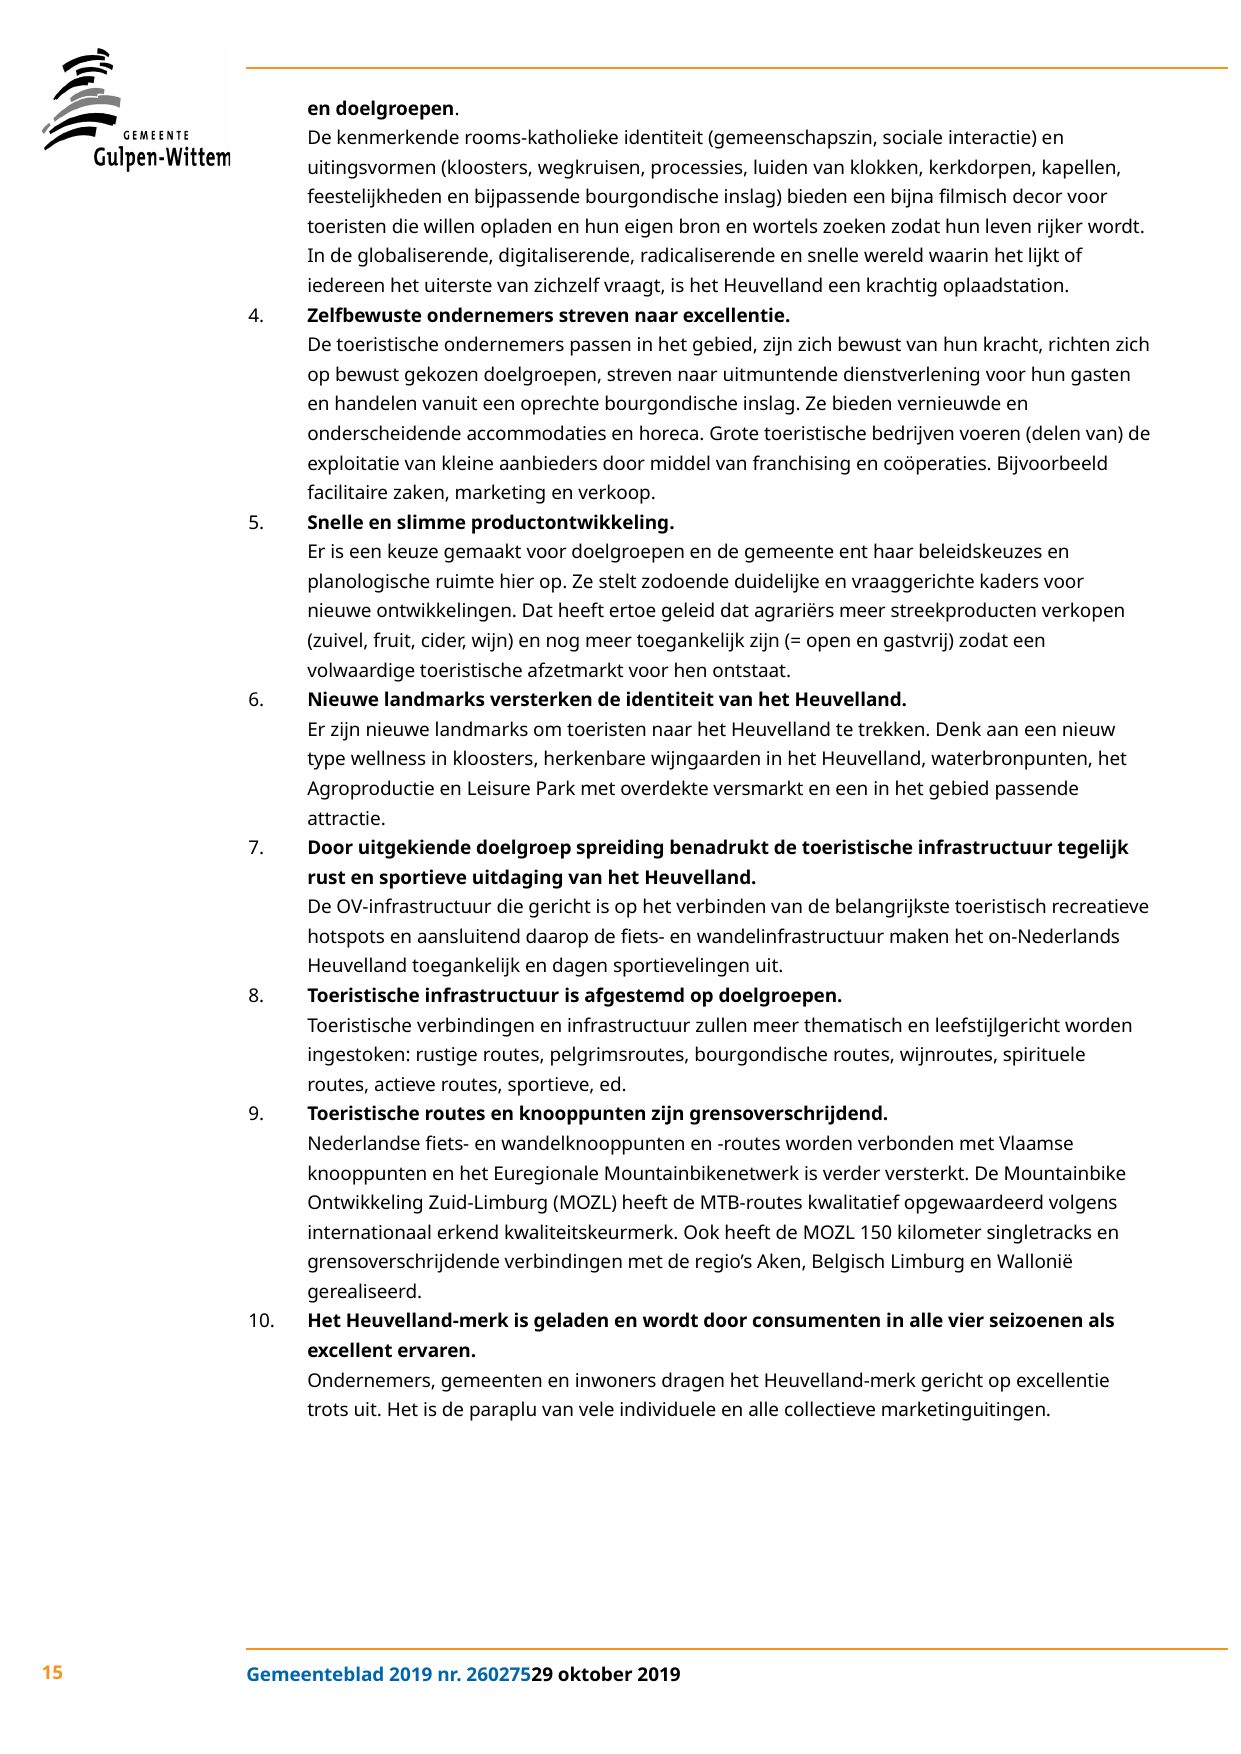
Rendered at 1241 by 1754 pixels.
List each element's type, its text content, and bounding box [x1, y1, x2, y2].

list Nederlandse fiets- en wandelknooppunten en -routes worden verbonden met Vlaamse knooppunten en het Euregionale Mountainbikenetwerk is verder versterkt. De Mountainbike Ontwikkeling Zuid-Limburg (MOZL) heeft de MTB-routes kwalitatief opgewaardeerd volgens internationaal erkend kwaliteitskeurmerk. Ook heeft de MOZL 150 kilometer singletracks en grensoverschrijdende verbindingen met de regio’s Aken, Belgisch Limburg en Wallonië gerealiseerd. [248, 1130, 1152, 1304]
list Toeristische infrastructuur is afgestemd op doelgroepen. [248, 982, 1152, 1008]
list De kenmerkende rooms-katholieke identiteit (gemeenschapszin, sociale interactie) en uitingsvormen (kloosters, wegkruisen, processies, luiden van klokken, kerkdorpen, kapellen, feestelijkheden en bijpassende bourgondische inslag) bieden een bijna filmisch decor voor toeristen die willen opladen en hun eigen bron en wortels zoeken zodat hun leven rijker wordt. In de globaliserende, digitaliserende, radicaliserende en snelle wereld waarin het lijkt of iedereen het uiterste van zichzelf vraagt, is het Heuvelland een krachtig oplaadstation. [248, 124, 1152, 298]
list Nieuwe landmarks versterken de identiteit van het Heuvelland. [248, 686, 1152, 712]
list Er zijn nieuwe landmarks om toeristen naar het Heuvelland te trekken. Denk aan een nieuw type wellness in kloosters, herkenbare wijngaarden in het Heuvelland, waterbronpunten, het Agroproductie en Leisure Park met overdekte versmarkt en een in het gebied passende attractie. [248, 716, 1152, 831]
list De toeristische ondernemers passen in het gebied, zijn zich bewust van hun kracht, richten zich op bewust gekozen doelgroepen, streven naar uitmuntende dienstverlening voor hun gasten en handelen vanuit een oprechte bourgondische inslag. Ze bieden vernieuwde en onderscheidende accommodaties en horeca. Grote toeristische bedrijven voeren (delen van) de exploitatie van kleine aanbieders door middel van franchising en coöperaties. Bijvoorbeeld facilitaire zaken, marketing en verkoop. [248, 331, 1152, 505]
list Toeristische routes en knooppunten zijn grensoverschrijdend. [248, 1101, 1152, 1126]
list Het Heuvelland-merk is geladen en wordt door consumenten in alle vier seizoenen als excellent ervaren. [248, 1308, 1152, 1363]
list Door uitgekiende doelgroep spreiding benadrukt de toeristische infrastructuur tegelijk rust en sportieve uitdaging van het Heuvelland. [248, 834, 1152, 890]
list en doelgroepen. [248, 95, 1152, 121]
list Toeristische verbindingen en infrastructuur zullen meer thematisch en leefstijlgericht worden ingestoken: rustige routes, pelgrimsroutes, bourgondische routes, wijnroutes, spirituele routes, actieve routes, sportieve, ed. [248, 1012, 1152, 1097]
picture [41, 47, 231, 172]
list De OV-infrastructuur die gericht is op het verbinden van de belangrijkste toeristisch recreatieve hotspots en aansluitend daarop de fiets- en wandelinfrastructuur maken het on-Nederlands Heuvelland toegankelijk en dagen sportievelingen uit. [248, 893, 1152, 978]
list Snelle en slimme productontwikkeling. [248, 509, 1152, 535]
list Ondernemers, gemeenten en inwoners dragen het Heuvelland-merk gericht op excellentie trots uit. Het is de paraplu van vele individuele en alle collectieve marketinguitingen. [248, 1367, 1152, 1422]
list Er is een keuze gemaakt voor doelgroepen en de gemeente ent haar beleidskeuzes en planologische ruimte hier op. Ze stelt zodoende duidelijke en vraaggerichte kaders voor nieuwe ontwikkelingen. Dat heeft ertoe geleid dat agrariërs meer streekproducten verkopen (zuivel, fruit, cider, wijn) en nog meer toegankelijk zijn (= open en gastvrij) zodat een volwaardige toeristische afzetmarkt voor hen ontstaat. [248, 538, 1152, 683]
list Zelfbewuste ondernemers streven naar excellentie. [248, 302, 1152, 328]
